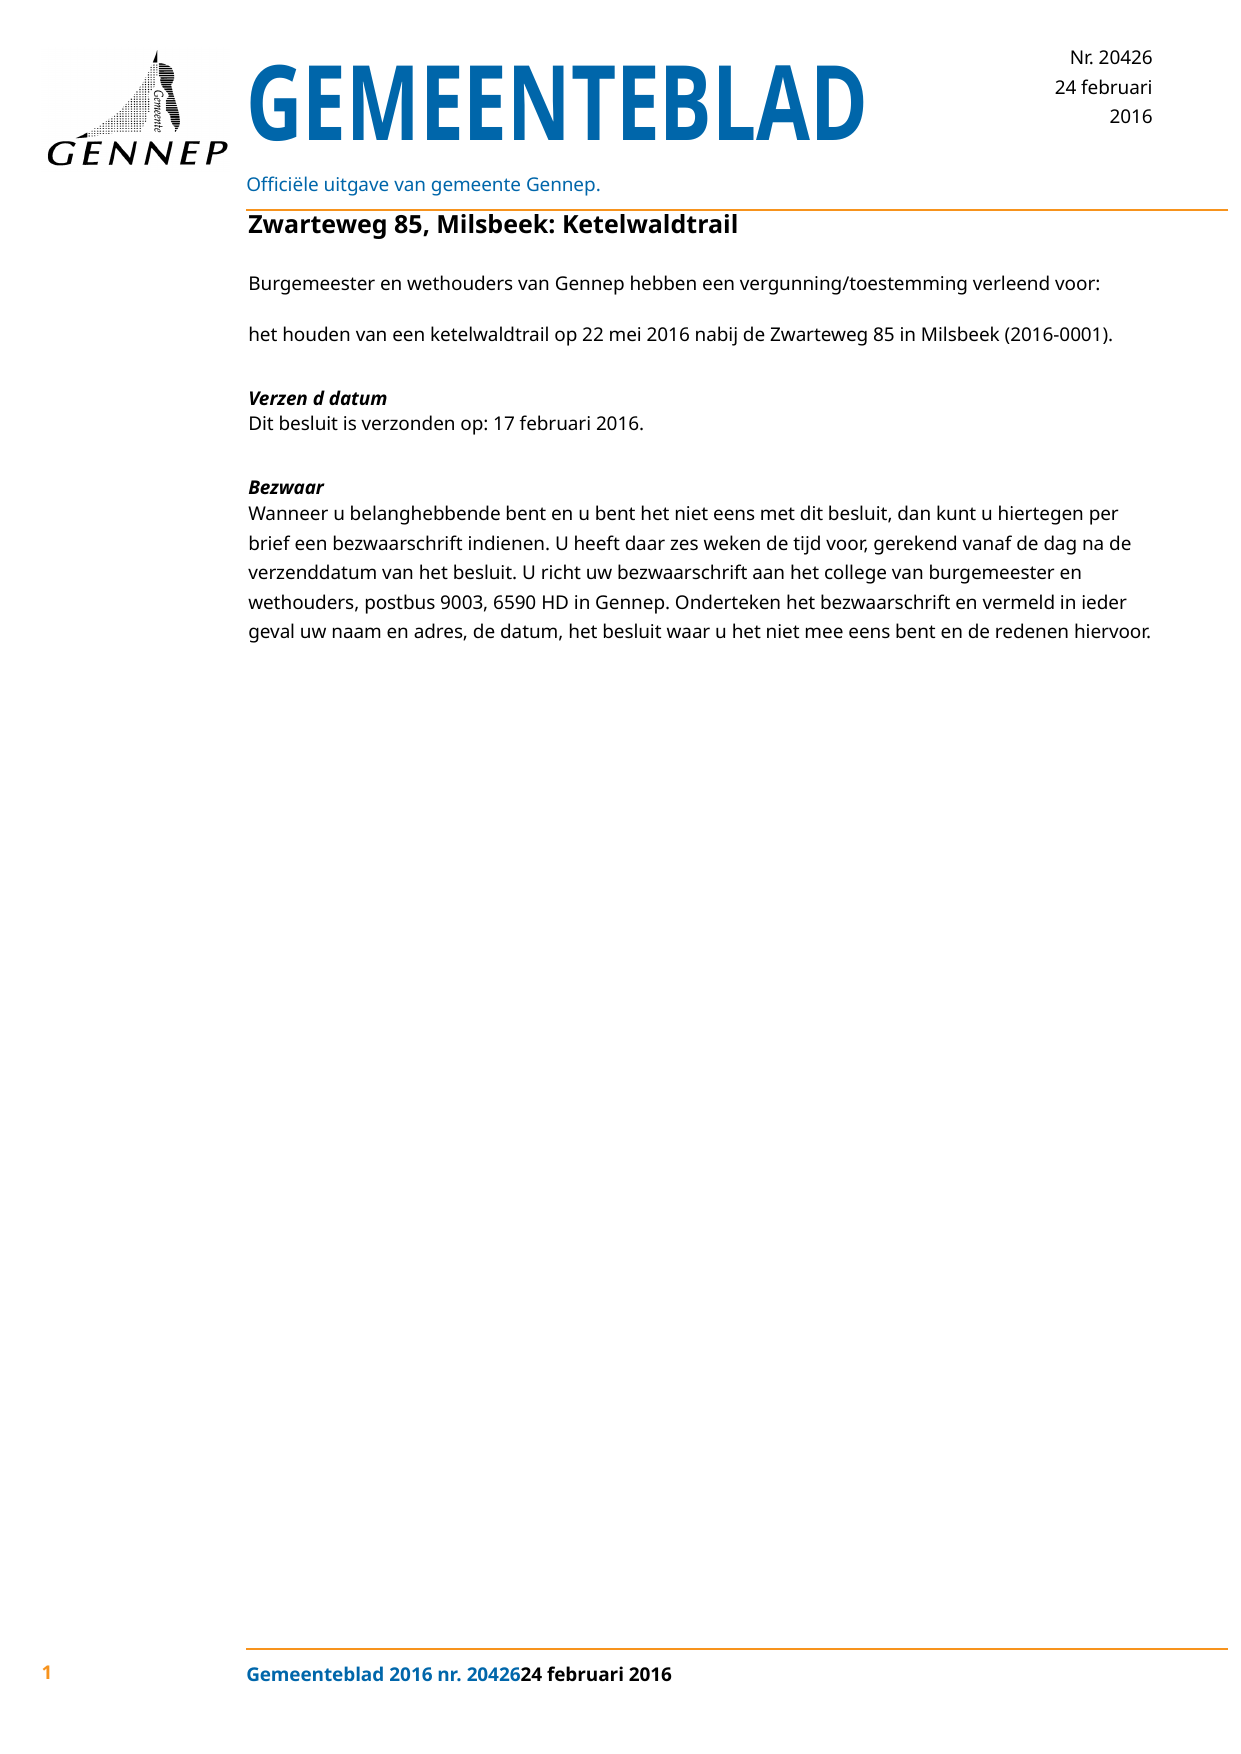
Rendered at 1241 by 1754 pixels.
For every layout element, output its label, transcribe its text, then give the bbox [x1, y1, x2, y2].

text Bezwaar [248, 474, 1152, 500]
text Zwarteweg 85, Milsbeek: Ketelwaldtrail [248, 211, 1152, 241]
text Dit besluit is verzonden op: 17 februari 2016. [248, 410, 1152, 436]
text Wanneer u belanghebbende bent en u bent het niet eens met dit besluit, dan kunt u hiertegen per brief een bezwaarschrift indienen. U heeft daar zes weken de tijd voor, gerekend vanaf de dag na de verzenddatum van het besluit. U richt uw bezwaarschrift aan het college van burgemeester en wethouders, postbus 9003, 6590 HD in Gennep. Onderteken het bezwaarschrift en vermeld in ieder geval uw naam en adres, de datum, het besluit waar u het niet mee eens bent en de redenen hiervoor. [248, 500, 1152, 644]
picture [41, 47, 231, 172]
text Verzen d datum [248, 385, 1152, 410]
text Burgemeester en wethouders van Gennep hebben een vergunning/toestemming verleend voor: [248, 270, 1152, 296]
text het houden van een ketelwaldtrail op 22 mei 2016 nabij de Zwarteweg 85 in Milsbeek (2016-0001). [248, 321, 1152, 346]
